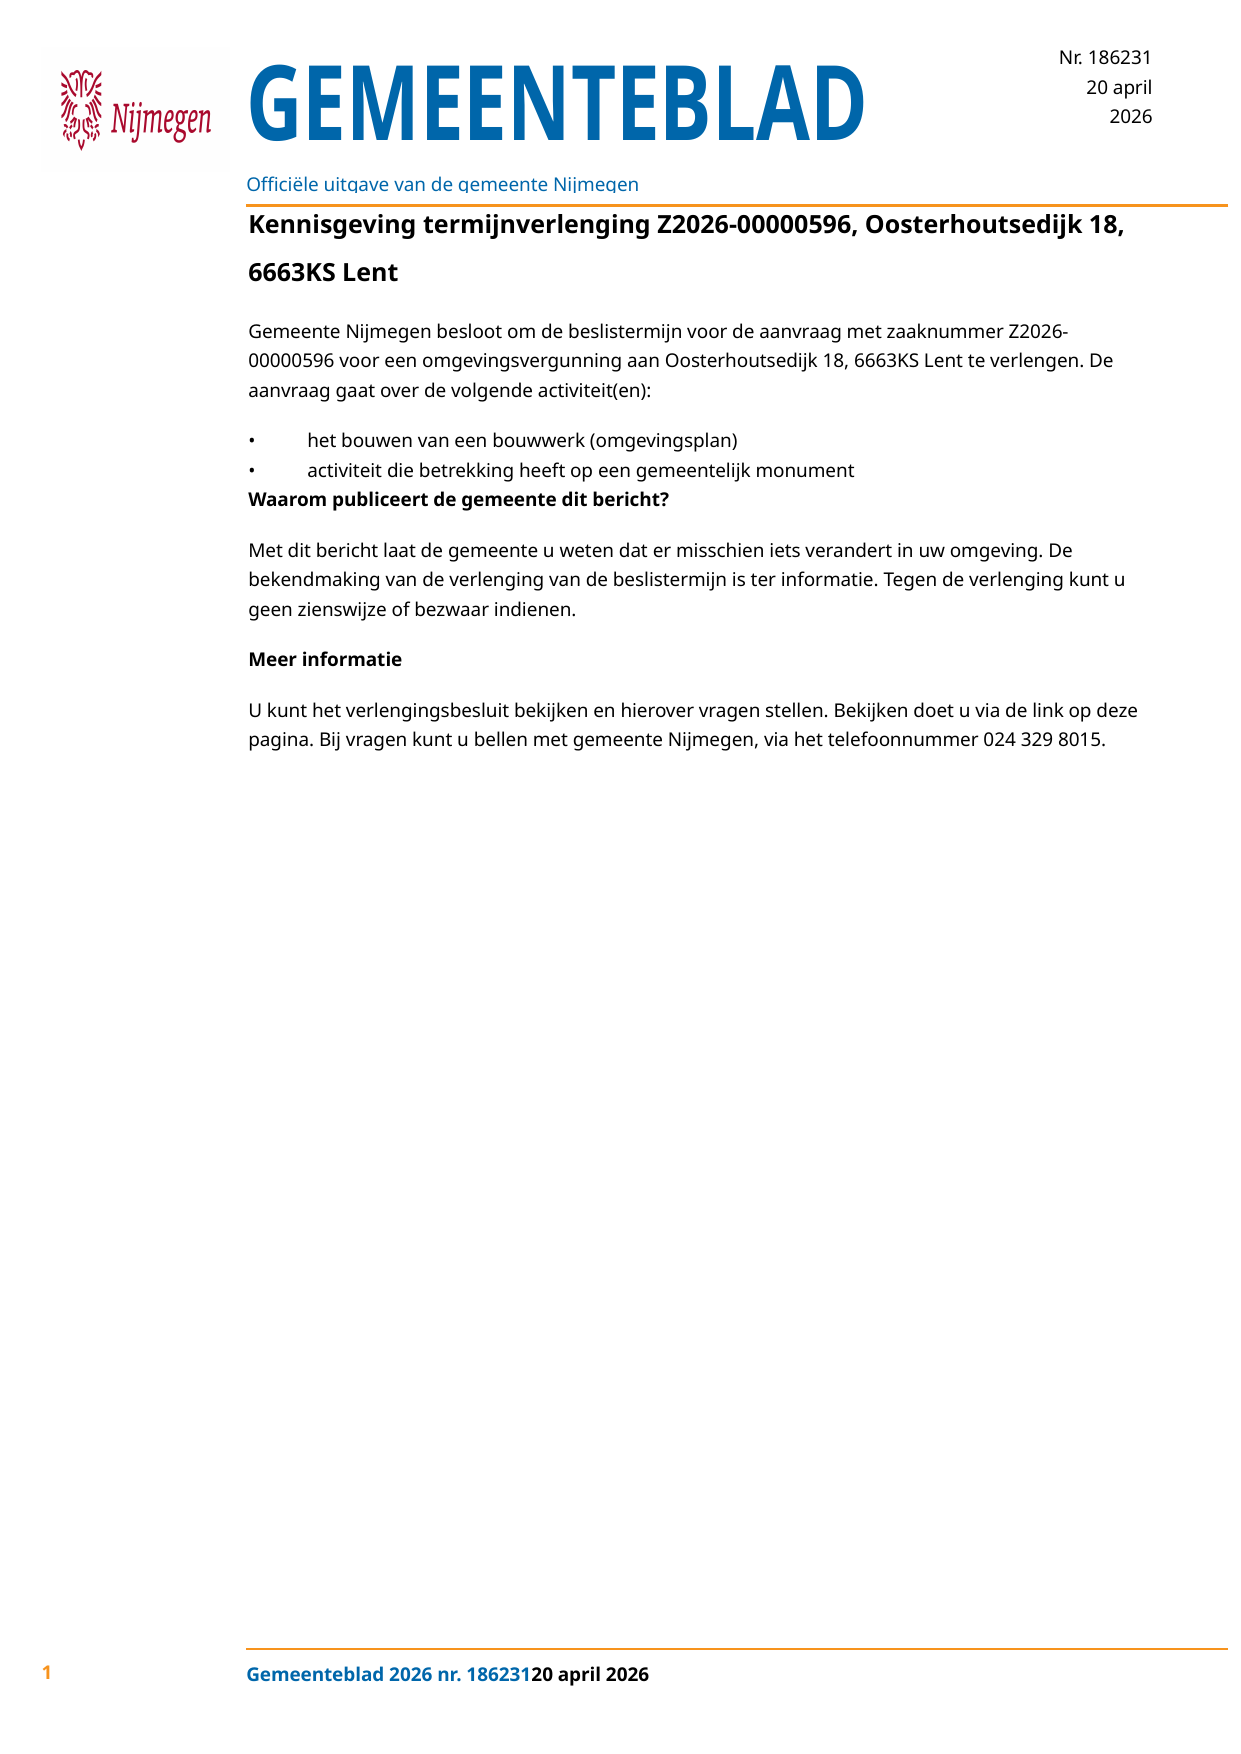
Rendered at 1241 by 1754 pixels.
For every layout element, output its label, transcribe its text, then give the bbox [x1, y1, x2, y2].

text Gemeente Nijmegen besloot om de beslistermijn voor de aanvraag met zaaknummer Z2026-00000596 voor een omgevingsvergunning aan Oosterhoutsedijk 18, 6663KS Lent te verlengen. De aanvraag gaat over de volgende activiteit(en): [248, 318, 1152, 403]
text Meer informatie [248, 647, 1152, 672]
text Kennisgeving termijnverlenging Z2026-00000596, Oosterhoutsedijk 18, 6663KS Lent [248, 207, 1152, 288]
text U kunt het verlengingsbesluit bekijken en hierover vragen stellen. Bekijken doet u via de link op deze pagina. Bij vragen kunt u bellen met gemeente Nijmegen, via het telefoonnummer 024 329 8015. [248, 697, 1152, 752]
list activiteit die betrekking heeft op een gemeentelijk monument [248, 457, 1152, 483]
text Waarom publiceert de gemeente dit bericht? [248, 487, 1152, 512]
text Met dit bericht laat de gemeente u weten dat er misschien iets verandert in uw omgeving. De bekendmaking van de verlenging van de beslistermijn is ter informatie. Tegen de verlenging kunt u geen zienswijze of bezwaar indienen. [248, 537, 1152, 622]
list het bouwen van een bouwwerk (omgevingsplan) [248, 427, 1152, 453]
picture [41, 47, 231, 172]
